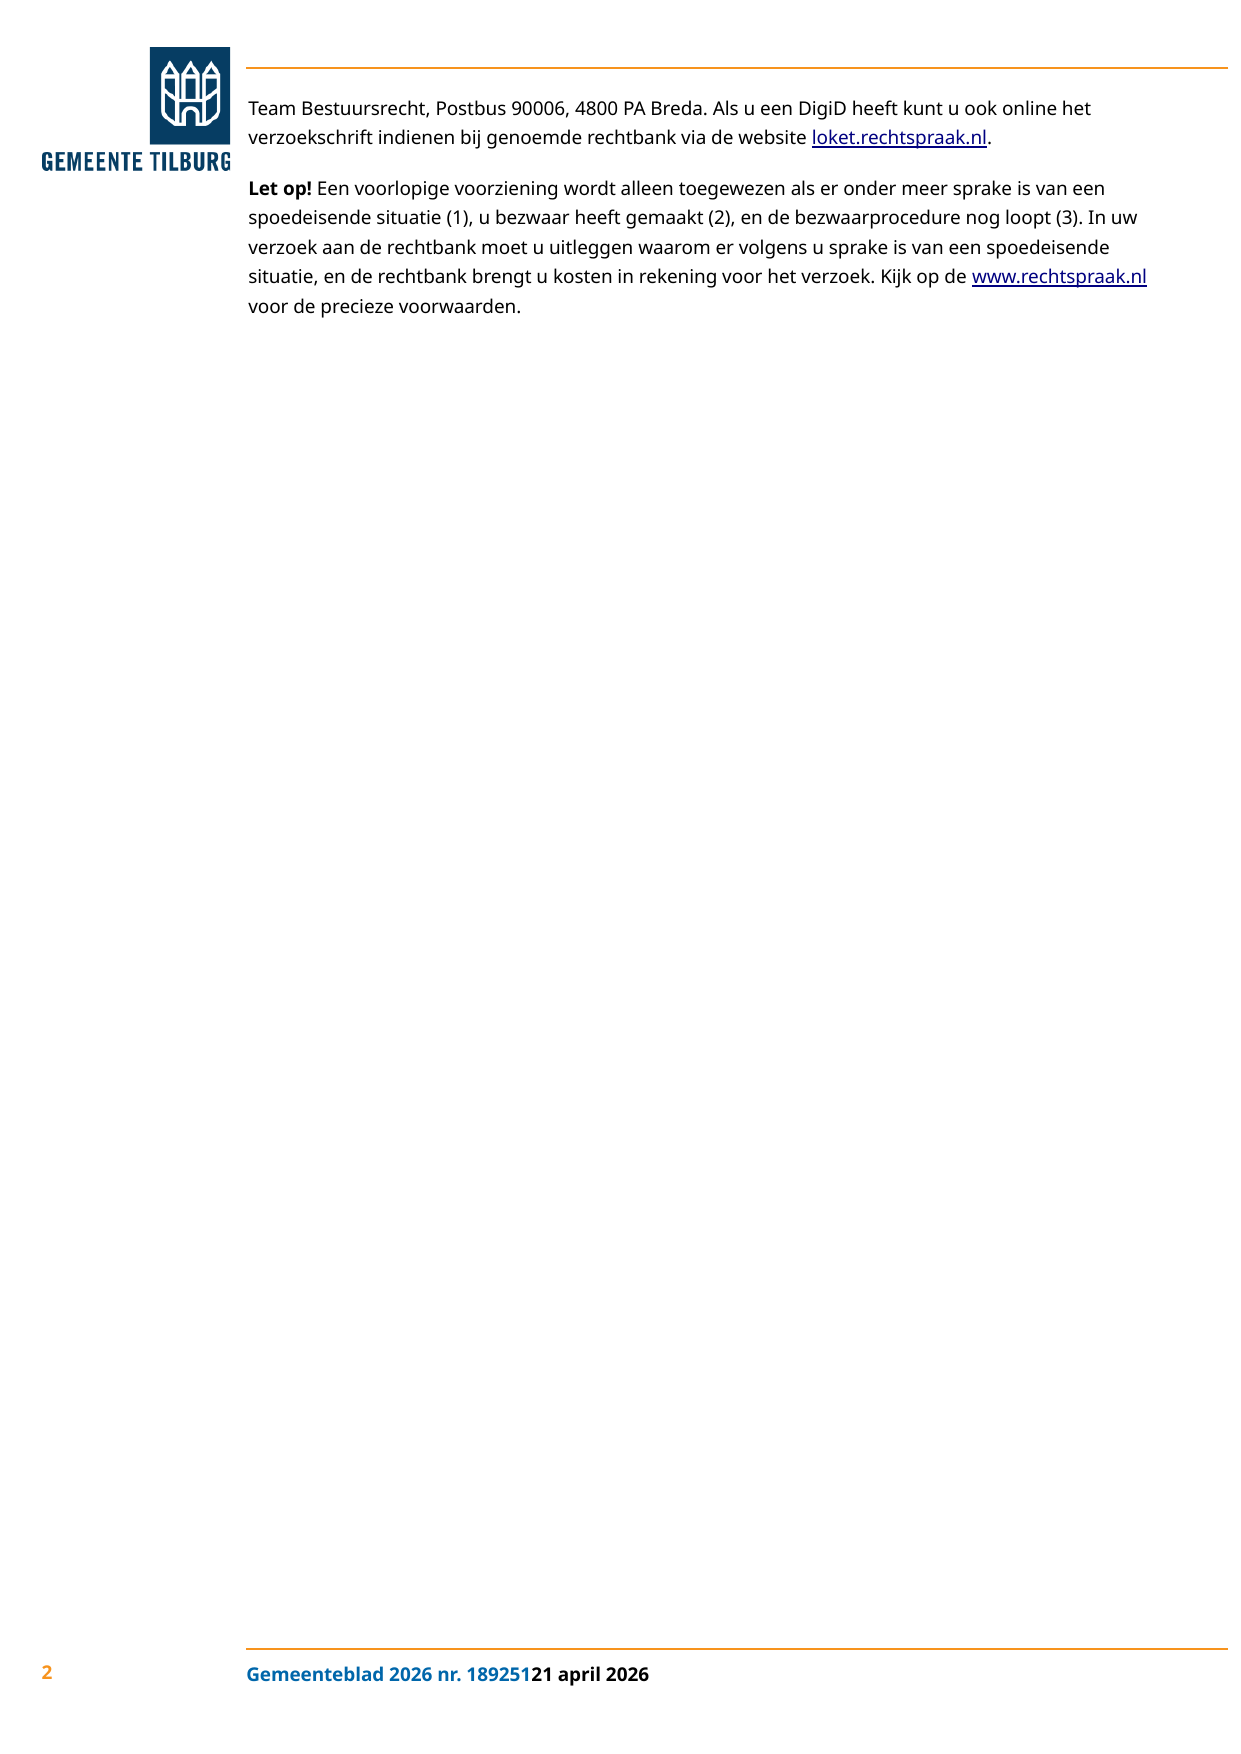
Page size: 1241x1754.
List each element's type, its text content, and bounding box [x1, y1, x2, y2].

text Let op! Een voorlopige voorziening wordt alleen toegewezen als er onder meer sprake is van een spoedeisende situatie (1), u bezwaar heeft gemaakt (2), en de bezwaarprocedure nog loopt (3). In uw verzoek aan de rechtbank moet u uitleggen waarom er volgens u sprake is van een spoedeisende situatie, en de rechtbank brengt u kosten in rekening voor het verzoek. Kijk op de www.rechtspraak.nl voor de precieze voorwaarden. [248, 175, 1152, 319]
text Team Bestuursrecht, Postbus 90006, 4800 PA Breda. Als u een DigiD heeft kunt u ook online het verzoekschrift indienen bij genoemde rechtbank via de website loket.rechtspraak.nl. [248, 95, 1152, 150]
picture [41, 47, 231, 172]
